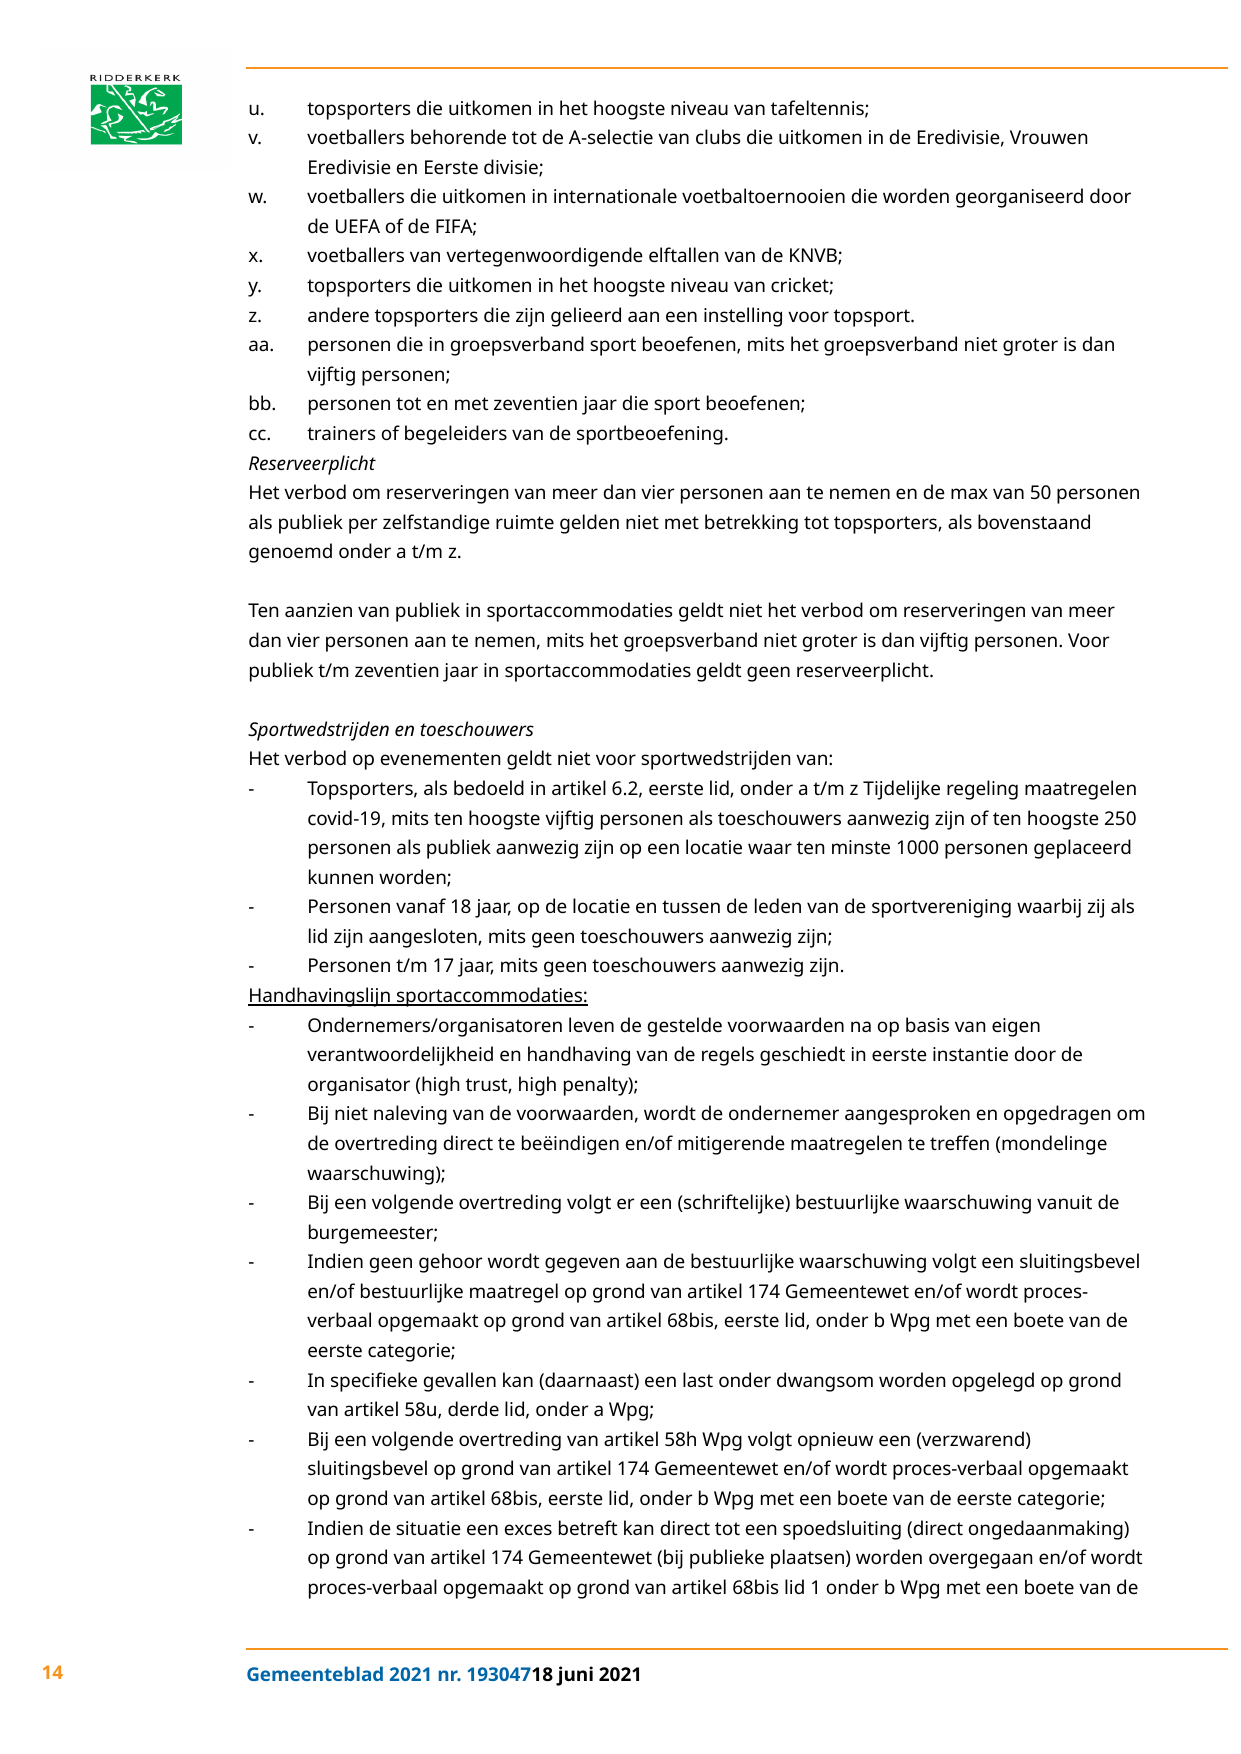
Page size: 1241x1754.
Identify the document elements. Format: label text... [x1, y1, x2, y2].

list topsporters die uitkomen in het hoogste niveau van tafeltennis; [248, 95, 1152, 121]
list In specifieke gevallen kan (daarnaast) een last onder dwangsom worden opgelegd op grond van artikel 58u, derde lid, onder a Wpg; [248, 1367, 1152, 1422]
list voetballers die uitkomen in internationale voetbaltoernooien die worden georganiseerd door de UEFA of de FIFA; [248, 183, 1152, 239]
list Bij niet naleving van de voorwaarden, wordt de ondernemer aangesproken en opgedragen om de overtreding direct te beëindigen en/of mitigerende maatregelen te treffen (mondelinge waarschuwing); [248, 1101, 1152, 1186]
list Topsporters, als bedoeld in artikel 6.2, eerste lid, onder a t/m z Tijdelijke regeling maatregelen covid-19, mits ten hoogste vijftig personen als toeschouwers aanwezig zijn of ten hoogste 250 personen als publiek aanwezig zijn op een locatie waar ten minste 1000 personen geplaceerd kunnen worden; [248, 775, 1152, 890]
list Bij een volgende overtreding van artikel 58h Wpg volgt opnieuw een (verzwarend) sluitingsbevel op grond van artikel 174 Gemeentewet en/of wordt proces-verbaal opgemaakt op grond van artikel 68bis, eerste lid, onder b Wpg met een boete van de eerste categorie; [248, 1426, 1152, 1511]
list Indien de situatie een exces betreft kan direct tot een spoedsluiting (direct ongedaanmaking) op grond van artikel 174 Gemeentewet (bij publieke plaatsen) worden overgegaan en/of wordt proces-verbaal opgemaakt op grond van artikel 68bis lid 1 onder b Wpg met een boete van de [248, 1515, 1152, 1600]
list personen die in groepsverband sport beoefenen, mits het groepsverband niet groter is dan vijftig personen; [248, 331, 1152, 387]
text Het verbod op evenementen geldt niet voor sportwedstrijden van: [248, 746, 1152, 771]
list voetballers van vertegenwoordigende elftallen van de KNVB; [248, 243, 1152, 268]
text Handhavingslijn sportaccommodaties: [248, 982, 1152, 1008]
list voetballers behorende tot de A-selectie van clubs die uitkomen in de Eredivisie, Vrouwen Eredivisie en Eerste divisie; [248, 124, 1152, 180]
text Reserveerplicht [248, 450, 1152, 476]
list Bij een volgende overtreding volgt er een (schriftelijke) bestuurlijke waarschuwing vanuit de burgemeester; [248, 1189, 1152, 1245]
list topsporters die uitkomen in het hoogste niveau van cricket; [248, 272, 1152, 298]
list trainers of begeleiders van de sportbeoefening. [248, 420, 1152, 446]
list personen tot en met zeventien jaar die sport beoefenen; [248, 391, 1152, 416]
text Sportwedstrijden en toeschouwers [248, 716, 1152, 742]
picture [41, 47, 231, 172]
list Personen vanaf 18 jaar, op de locatie en tussen de leden van de sportvereniging waarbij zij als lid zijn aangesloten, mits geen toeschouwers aanwezig zijn; [248, 893, 1152, 949]
list Indien geen gehoor wordt gegeven aan de bestuurlijke waarschuwing volgt een sluitingsbevel en/of bestuurlijke maatregel op grond van artikel 174 Gemeentewet en/of wordt proces-verbaal opgemaakt op grond van artikel 68bis, eerste lid, onder b Wpg met een boete van de eerste categorie; [248, 1248, 1152, 1363]
list Personen t/m 17 jaar, mits geen toeschouwers aanwezig zijn. [248, 953, 1152, 978]
text Het verbod om reserveringen van meer dan vier personen aan te nemen en de max van 50 personen als publiek per zelfstandige ruimte gelden niet met betrekking tot topsporters, als bovenstaand genoemd onder a t/m z. [248, 479, 1152, 564]
list andere topsporters die zijn gelieerd aan een instelling voor topsport. [248, 302, 1152, 328]
text Ten aanzien van publiek in sportaccommodaties geldt niet het verbod om reserveringen van meer dan vier personen aan te nemen, mits het groepsverband niet groter is dan vijftig personen. Voor publiek t/m zeventien jaar in sportaccommodaties geldt geen reserveerplicht. [248, 598, 1152, 683]
list Ondernemers/organisatoren leven de gestelde voorwaarden na op basis van eigen verantwoordelijkheid en handhaving van de regels geschiedt in eerste instantie door de organisator (high trust, high penalty); [248, 1012, 1152, 1097]
